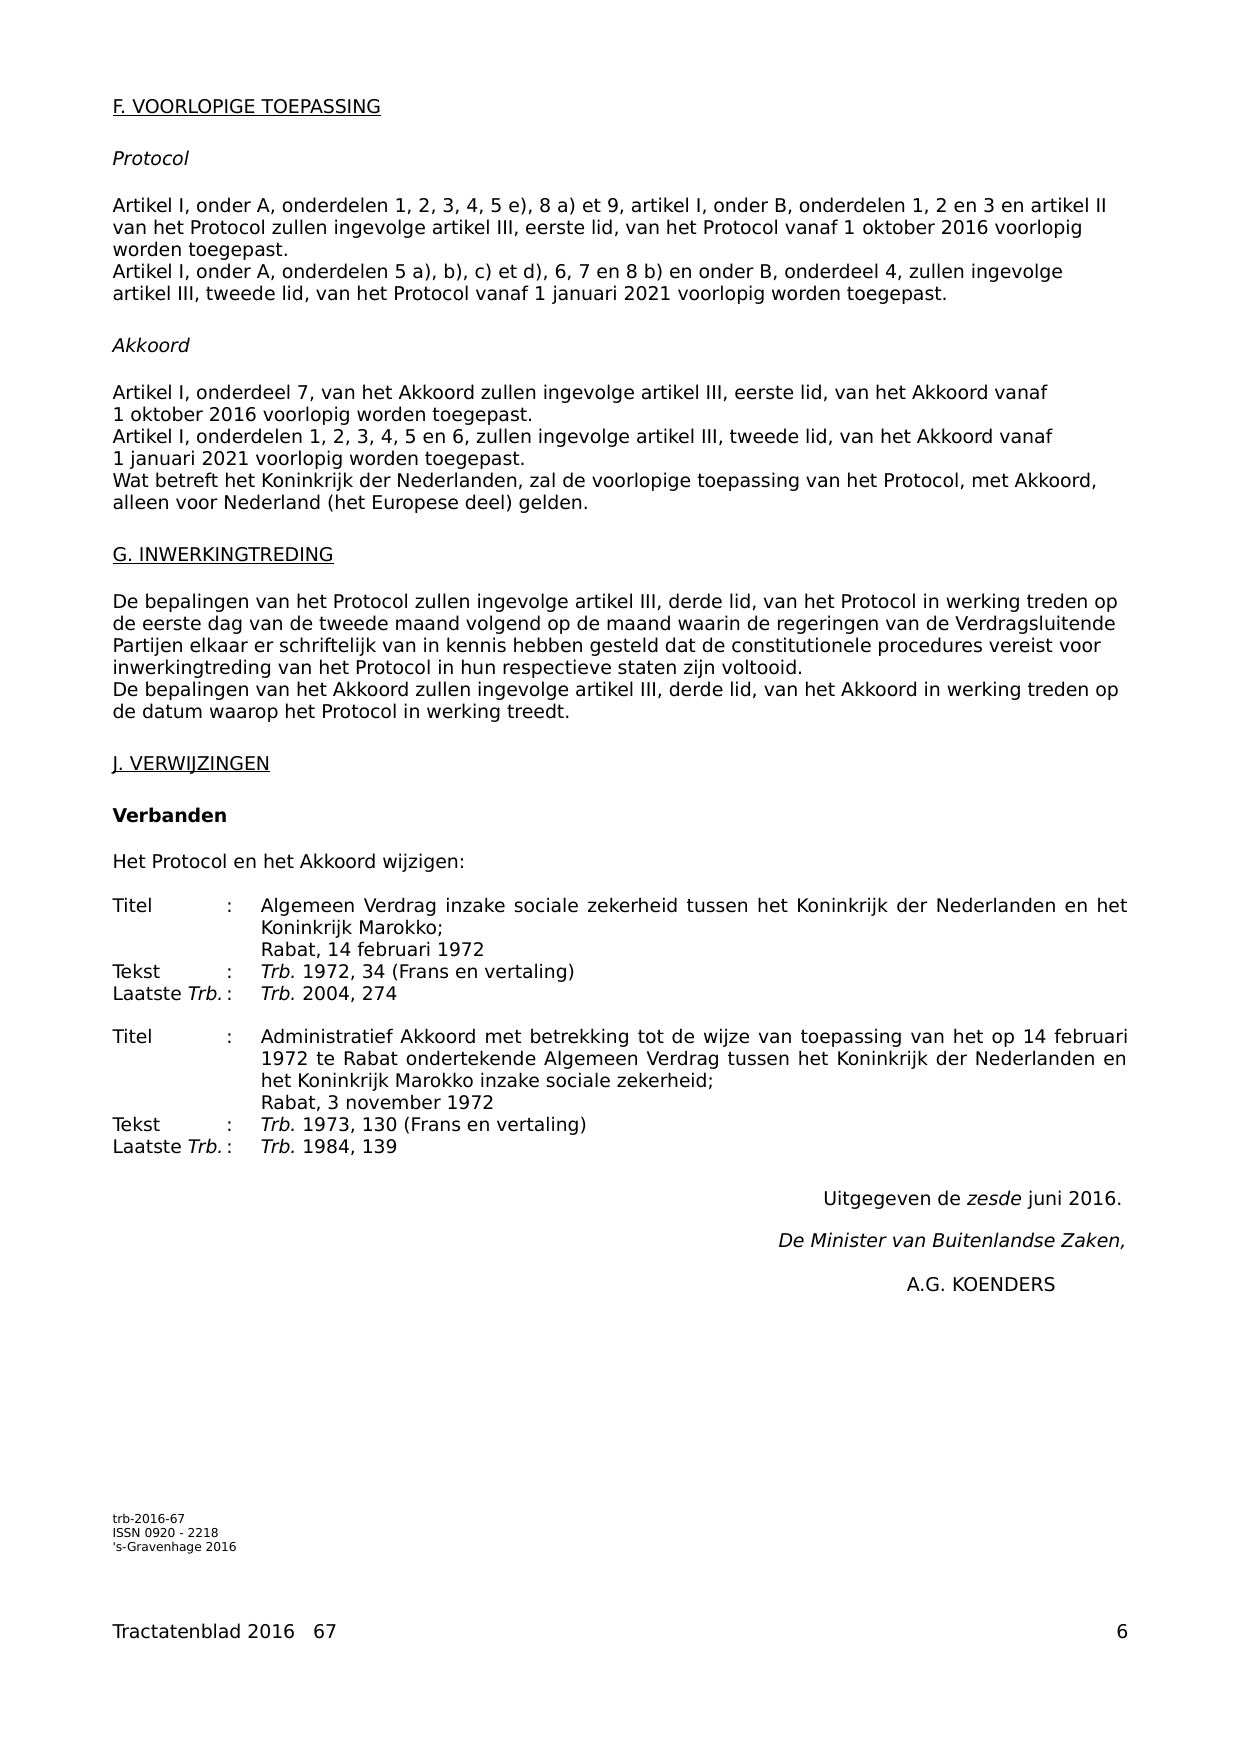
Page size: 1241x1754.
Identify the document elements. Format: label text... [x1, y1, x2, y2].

subtitle Akkoord [112, 335, 1128, 357]
subtitle Verbanden [112, 804, 1128, 826]
table_cell [226, 1005, 261, 1027]
table_cell [261, 1005, 1128, 1027]
table_cell [112, 1005, 226, 1027]
table_cell Trb. 1972, 34 (Frans en vertaling) [261, 961, 1128, 983]
subtitle G. INWERKINGTREDING [112, 544, 1128, 566]
subtitle J. VERWIJZINGEN [112, 752, 1128, 774]
table_cell Titel [112, 1027, 226, 1114]
text Uitgegeven de zesde juni 2016. [112, 1188, 1128, 1210]
table_cell : [226, 1136, 261, 1158]
text Artikel I, onder A, onderdelen 5 a), b), c) et d), 6, 7 en 8 b) en onder B, onderdeel 4, zullen ingevolge artikel III, tweede lid, van het Protocol vanaf 1 januari 2021 voorlopig worden toegepast. [112, 261, 1128, 305]
text De bepalingen van het Akkoord zullen ingevolge artikel III, derde lid, van het Akkoord in werking treden op de datum waarop het Protocol in werking treedt. [112, 678, 1128, 722]
text Artikel I, onderdeel 7, van het Akkoord zullen ingevolge artikel III, eerste lid, van het Akkoord vanaf 1 oktober 2016 voorlopig worden toegepast. [112, 382, 1128, 426]
subtitle F. VOORLOPIGE TOEPASSING [112, 96, 1128, 118]
text trb-2016-67 [112, 1512, 346, 1526]
table_cell Laatste Trb. [112, 983, 226, 1005]
table_cell Administratief Akkoord met betrekking tot de wijze van toepassing van het op 14 februari 1972 te Rabat ondertekende Algemeen Verdrag tussen het Koninkrijk der Nederlanden en het Koninkrijk Marokko inzake sociale zekerheid; Rabat, 3 november 1972 [261, 1027, 1128, 1114]
table_header : [226, 895, 261, 961]
text ISSN 0920 - 2218 [112, 1526, 346, 1540]
table_cell Tekst [112, 961, 226, 983]
text De Minister van Buitenlandse Zaken, A.G. KOENDERS [112, 1230, 1128, 1296]
table_cell Trb. 1973, 130 (Frans en vertaling) [261, 1114, 1128, 1136]
table_cell Laatste Trb. [112, 1136, 226, 1158]
table_header Algemeen Verdrag inzake sociale zekerheid tussen het Koninkrijk der Nederlanden en het Koninkrijk Marokko; Rabat, 14 februari 1972 [261, 895, 1128, 961]
text Het Protocol en het Akkoord wijzigen: [112, 851, 1128, 873]
text Artikel I, onderdelen 1, 2, 3, 4, 5 en 6, zullen ingevolge artikel III, tweede lid, van het Akkoord vanaf 1 januari 2021 voorlopig worden toegepast. [112, 426, 1128, 470]
table_cell : [226, 1114, 261, 1136]
table_cell Trb. 1984, 139 [261, 1136, 1128, 1158]
table_cell Tekst [112, 1114, 226, 1136]
text 's-Gravenhage 2016 [112, 1540, 346, 1554]
table_cell Trb. 2004, 274 [261, 983, 1128, 1005]
subtitle Protocol [112, 148, 1128, 170]
table_header Titel [112, 895, 226, 961]
text Artikel I, onder A, onderdelen 1, 2, 3, 4, 5 e), 8 a) et 9, artikel I, onder B, onderdelen 1, 2 en 3 en artikel II van het Protocol zullen ingevolge artikel III, eerste lid, van het Protocol vanaf 1 oktober 2016 voorlopig worden toegepast. [112, 195, 1128, 261]
text Wat betreft het Koninkrijk der Nederlanden, zal de voorlopige toepassing van het Protocol, met Akkoord, alleen voor Nederland (het Europese deel) gelden. [112, 470, 1128, 514]
table_cell : [226, 983, 261, 1005]
table_cell : [226, 1027, 261, 1114]
text De bepalingen van het Protocol zullen ingevolge artikel III, derde lid, van het Protocol in werking treden op de eerste dag van de tweede maand volgend op de maand waarin de regeringen van de Verdragsluitende Partijen elkaar er schriftelijk van in kennis hebben gesteld dat de constitutionele procedures vereist voor inwerkingtreding van het Protocol in hun respectieve staten zijn voltooid. [112, 591, 1128, 678]
table_cell : [226, 961, 261, 983]
